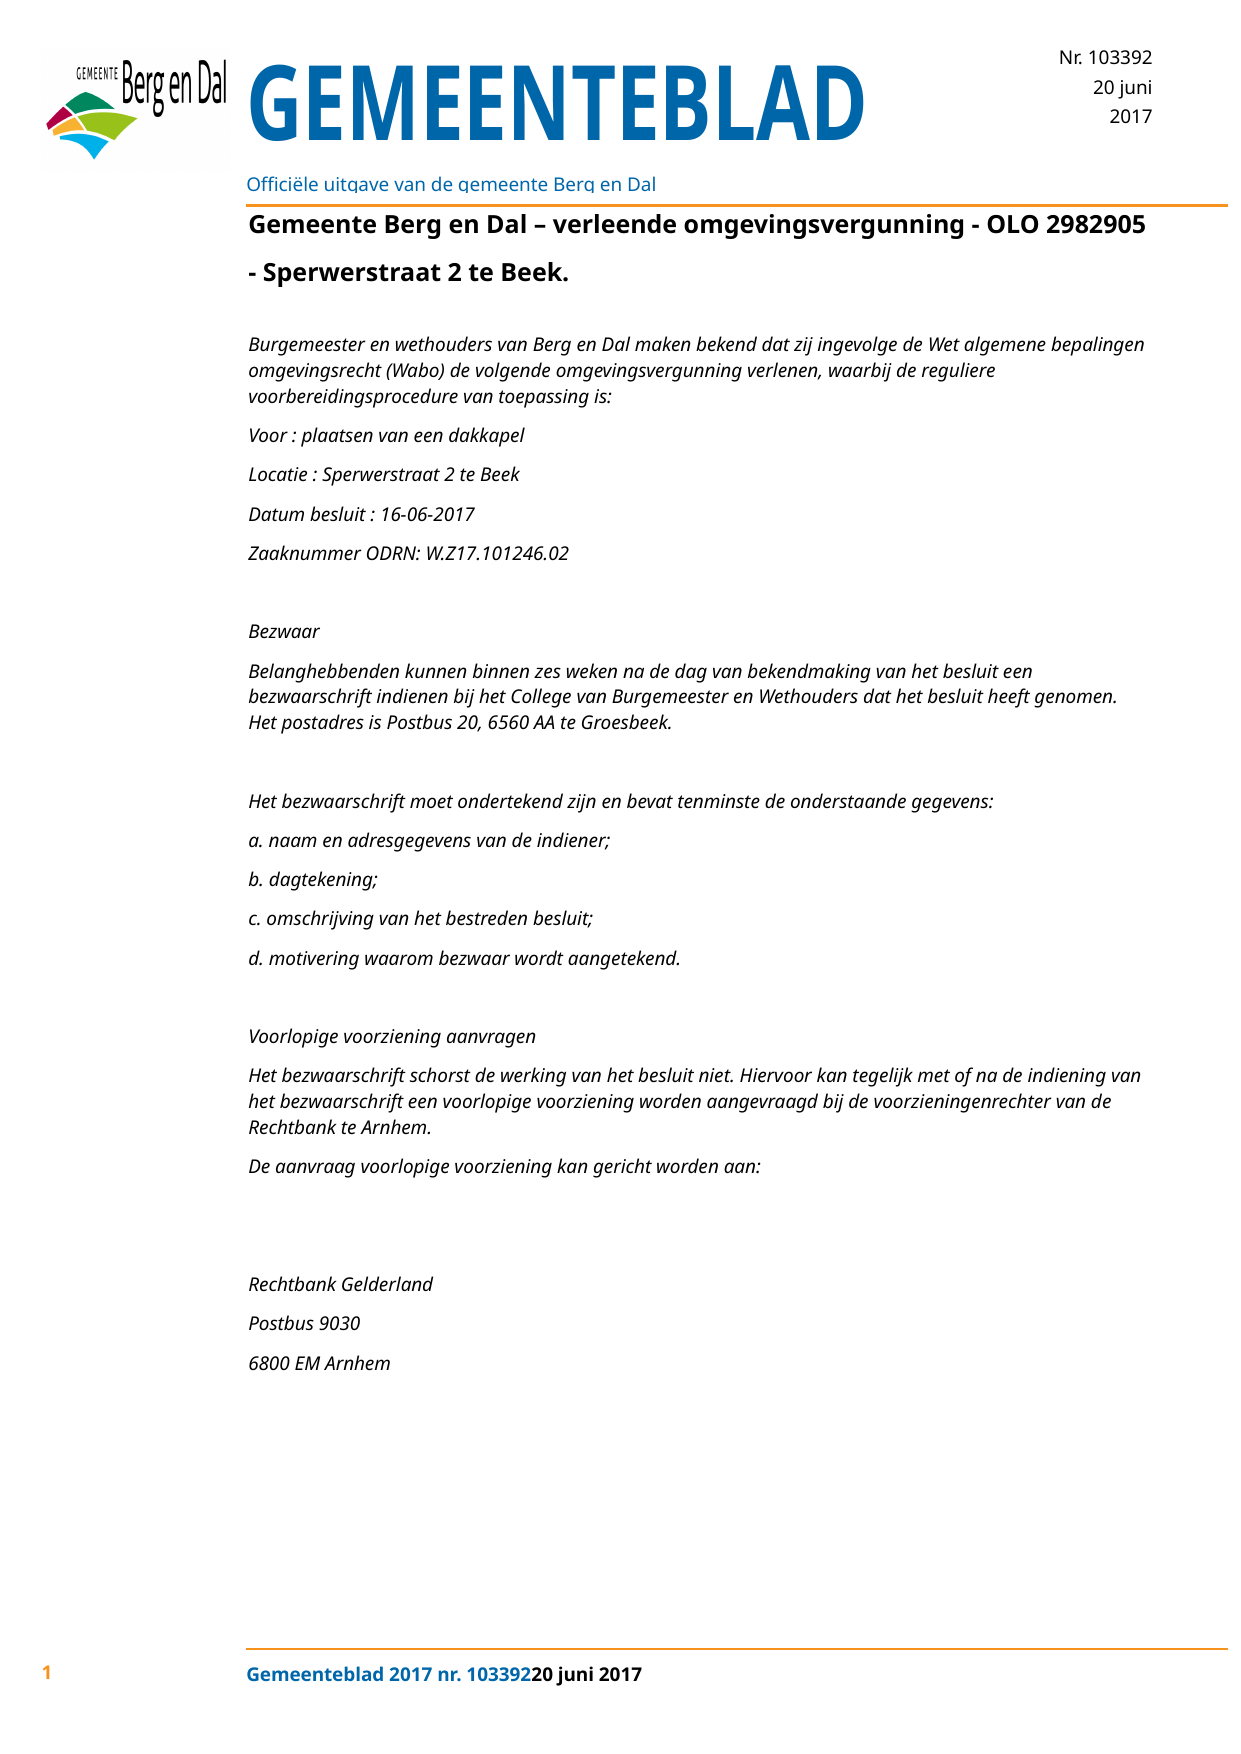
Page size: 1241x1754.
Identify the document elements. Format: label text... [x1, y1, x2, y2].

text Het bezwaarschrift schorst de werking van het besluit niet. Hiervoor kan tegelijk met of na de indiening van het bezwaarschrift een voorlopige voorziening worden aangevraagd bij de voorzieningenrechter van de Rechtbank te Arnhem. [248, 1063, 1152, 1140]
text Voor : plaatsen van een dakkapel [248, 422, 1152, 448]
text Belanghebbenden kunnen binnen zes weken na de dag van bekendmaking van het besluit een bezwaarschrift indienen bij het College van Burgemeester en Wethouders dat het besluit heeft genomen. Het postadres is Postbus 20, 6560 AA te Groesbeek. [248, 658, 1152, 735]
text Rechtbank Gelderland [248, 1271, 1152, 1297]
text Zaaknummer ODRN: W.Z17.101246.02 [248, 540, 1152, 566]
text b. dagtekening; [248, 866, 1152, 892]
picture [41, 47, 231, 172]
text Het bezwaarschrift moet ondertekend zijn en bevat tenminste de onderstaande gegevens: [248, 788, 1152, 813]
text c. omschrijving van het bestreden besluit; [248, 906, 1152, 931]
text Voorlopige voorziening aanvragen [248, 1023, 1152, 1049]
text Locatie : Sperwerstraat 2 te Beek [248, 461, 1152, 487]
text Datum besluit : 16-06-2017 [248, 501, 1152, 526]
text Burgemeester en wethouders van Berg en Dal maken bekend dat zij ingevolge de Wet algemene bepalingen omgevingsrecht (Wabo) de volgende omgevingsvergunning verlenen, waarbij de reguliere voorbereidingsprocedure van toepassing is: [248, 331, 1152, 409]
text Gemeente Berg en Dal – verleende omgevingsvergunning - OLO 2982905 - Sperwerstraat 2 te Beek. [248, 207, 1152, 288]
text 6800 EM Arnhem [248, 1350, 1152, 1376]
text a. naam en adresgegevens van de indiener; [248, 827, 1152, 853]
text De aanvraag voorlopige voorziening kan gericht worden aan: [248, 1153, 1152, 1179]
text Postbus 9030 [248, 1311, 1152, 1336]
text Bezwaar [248, 618, 1152, 644]
text d. motivering waarom bezwaar wordt aangetekend. [248, 945, 1152, 971]
